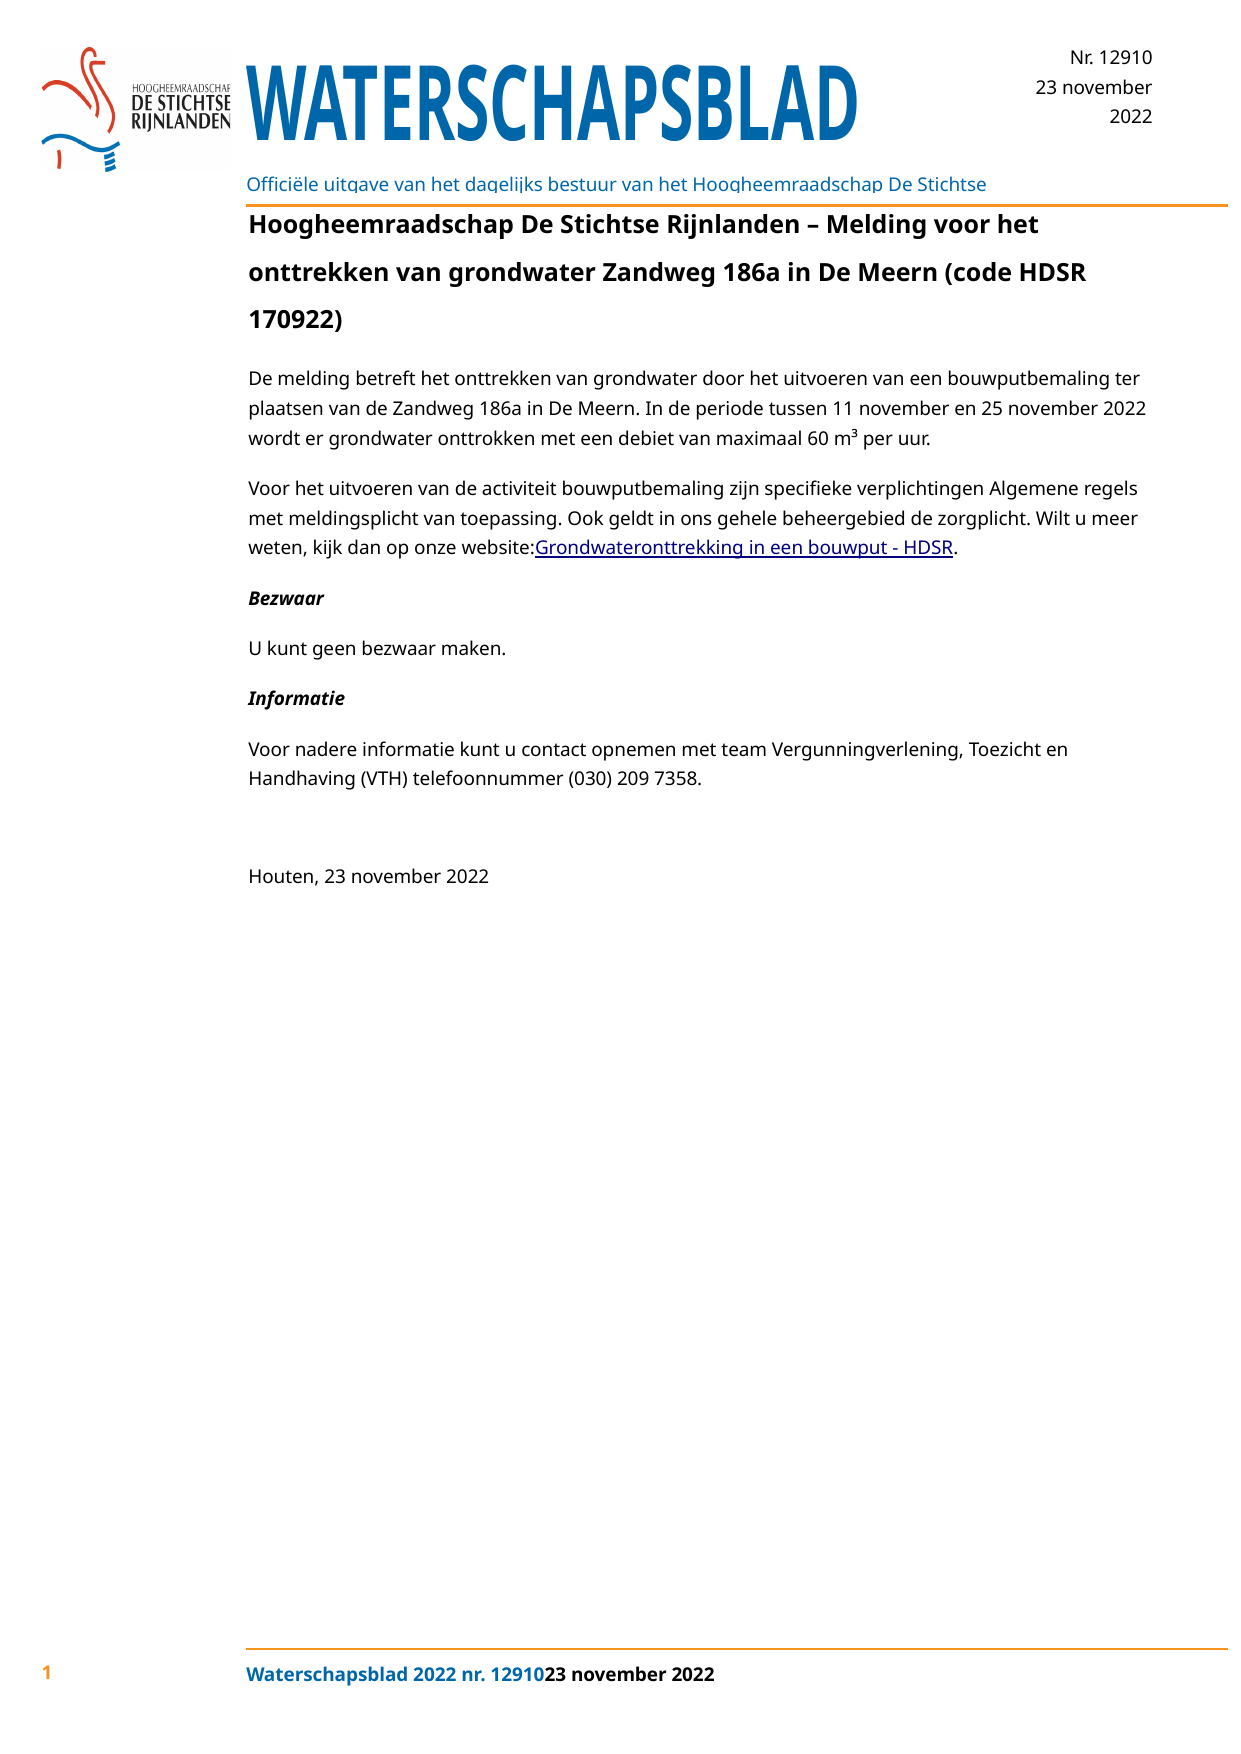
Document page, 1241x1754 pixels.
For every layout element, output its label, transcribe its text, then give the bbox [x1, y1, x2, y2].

text Hoogheemraadschap De Stichtse Rijnlanden – Melding voor het onttrekken van grondwater Zandweg 186a in De Meern (code HDSR 170922) [248, 207, 1152, 336]
text U kunt geen bezwaar maken. [248, 635, 1152, 661]
text Bezwaar [248, 585, 1152, 610]
text Informatie [248, 686, 1152, 711]
picture [41, 47, 231, 172]
text De melding betreft het onttrekken van grondwater door het uitvoeren van een bouwputbemaling ter plaatsen van de Zandweg 186a in De Meern. In de periode tussen 11 november en 25 november 2022 wordt er grondwater onttrokken met een debiet van maximaal 60 m³ per uur. [248, 366, 1152, 450]
text Voor het uitvoeren van de activiteit bouwputbemaling zijn specifieke verplichtingen Algemene regels met meldingsplicht van toepassing. Ook geldt in ons gehele beheergebied de zorgplicht. Wilt u meer weten, kijk dan op onze website:Grondwateronttrekking in een bouwput - HDSR. [248, 475, 1152, 560]
text Houten, 23 november 2022 [248, 864, 1152, 889]
text Voor nadere informatie kunt u contact opnemen met team Vergunningverlening, Toezicht en Handhaving (VTH) telefoonnummer (030) 209 7358. [248, 736, 1152, 791]
